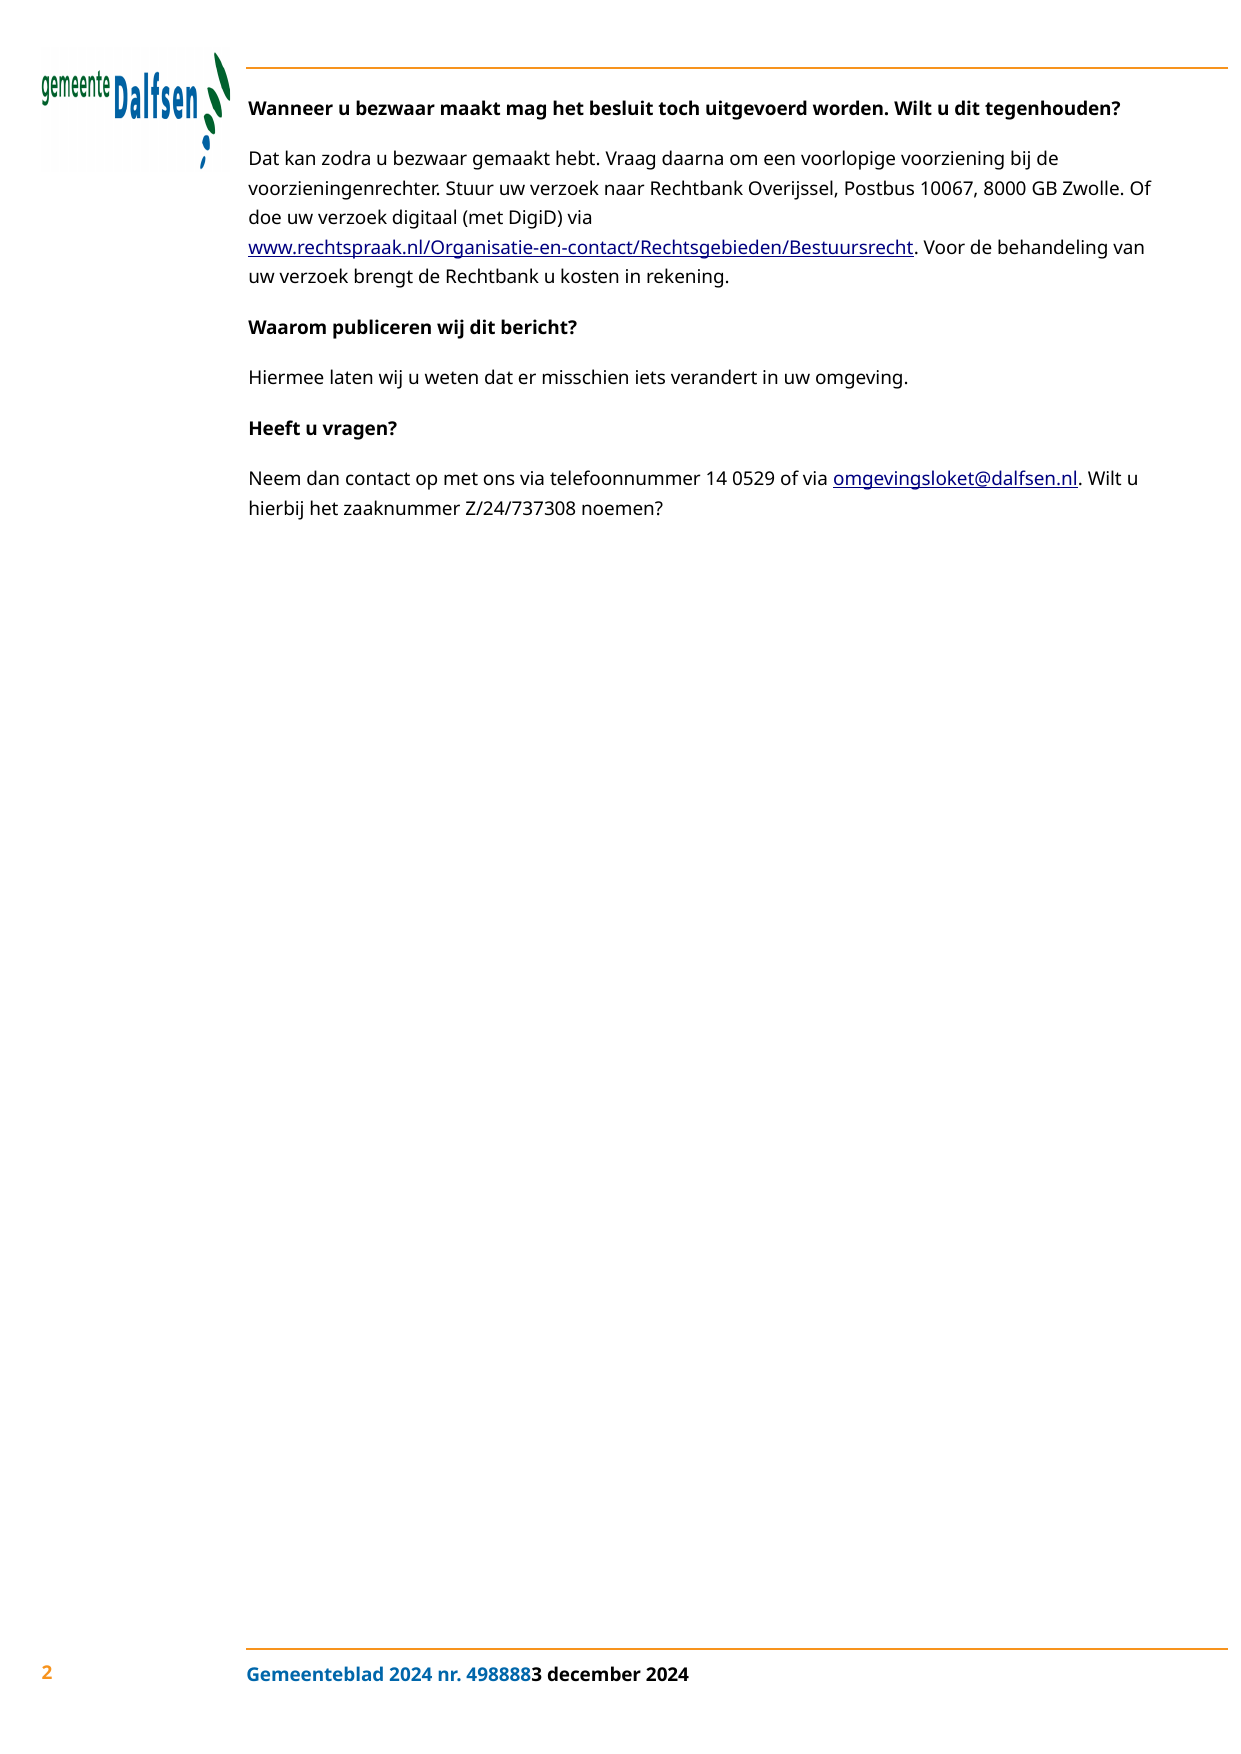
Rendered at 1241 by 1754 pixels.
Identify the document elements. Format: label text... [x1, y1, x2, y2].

text Dat kan zodra u bezwaar gemaakt hebt. Vraag daarna om een voorlopige voorziening bij de voorzieningenrechter. Stuur uw verzoek naar Rechtbank Overijssel, Postbus 10067, 8000 GB Zwolle. Of doe uw verzoek digitaal (met DigiD) via www.rechtspraak.nl/Organisatie-en-contact/Rechtsgebieden/Bestuursrecht. Voor de behandeling van uw verzoek brengt de Rechtbank u kosten in rekening. [248, 145, 1152, 289]
picture [41, 47, 231, 172]
text Heeft u vragen? [248, 415, 1152, 441]
text Wanneer u bezwaar maakt mag het besluit toch uitgevoerd worden. Wilt u dit tegenhouden? [248, 95, 1152, 121]
text Neem dan contact op met ons via telefoonnummer 14 0529 of via omgevingsloket@dalfsen.nl. Wilt u hierbij het zaaknummer Z/24/737308 noemen? [248, 465, 1152, 521]
text Hiermee laten wij u weten dat er misschien iets verandert in uw omgeving. [248, 364, 1152, 390]
text Waarom publiceren wij dit bericht? [248, 314, 1152, 340]
